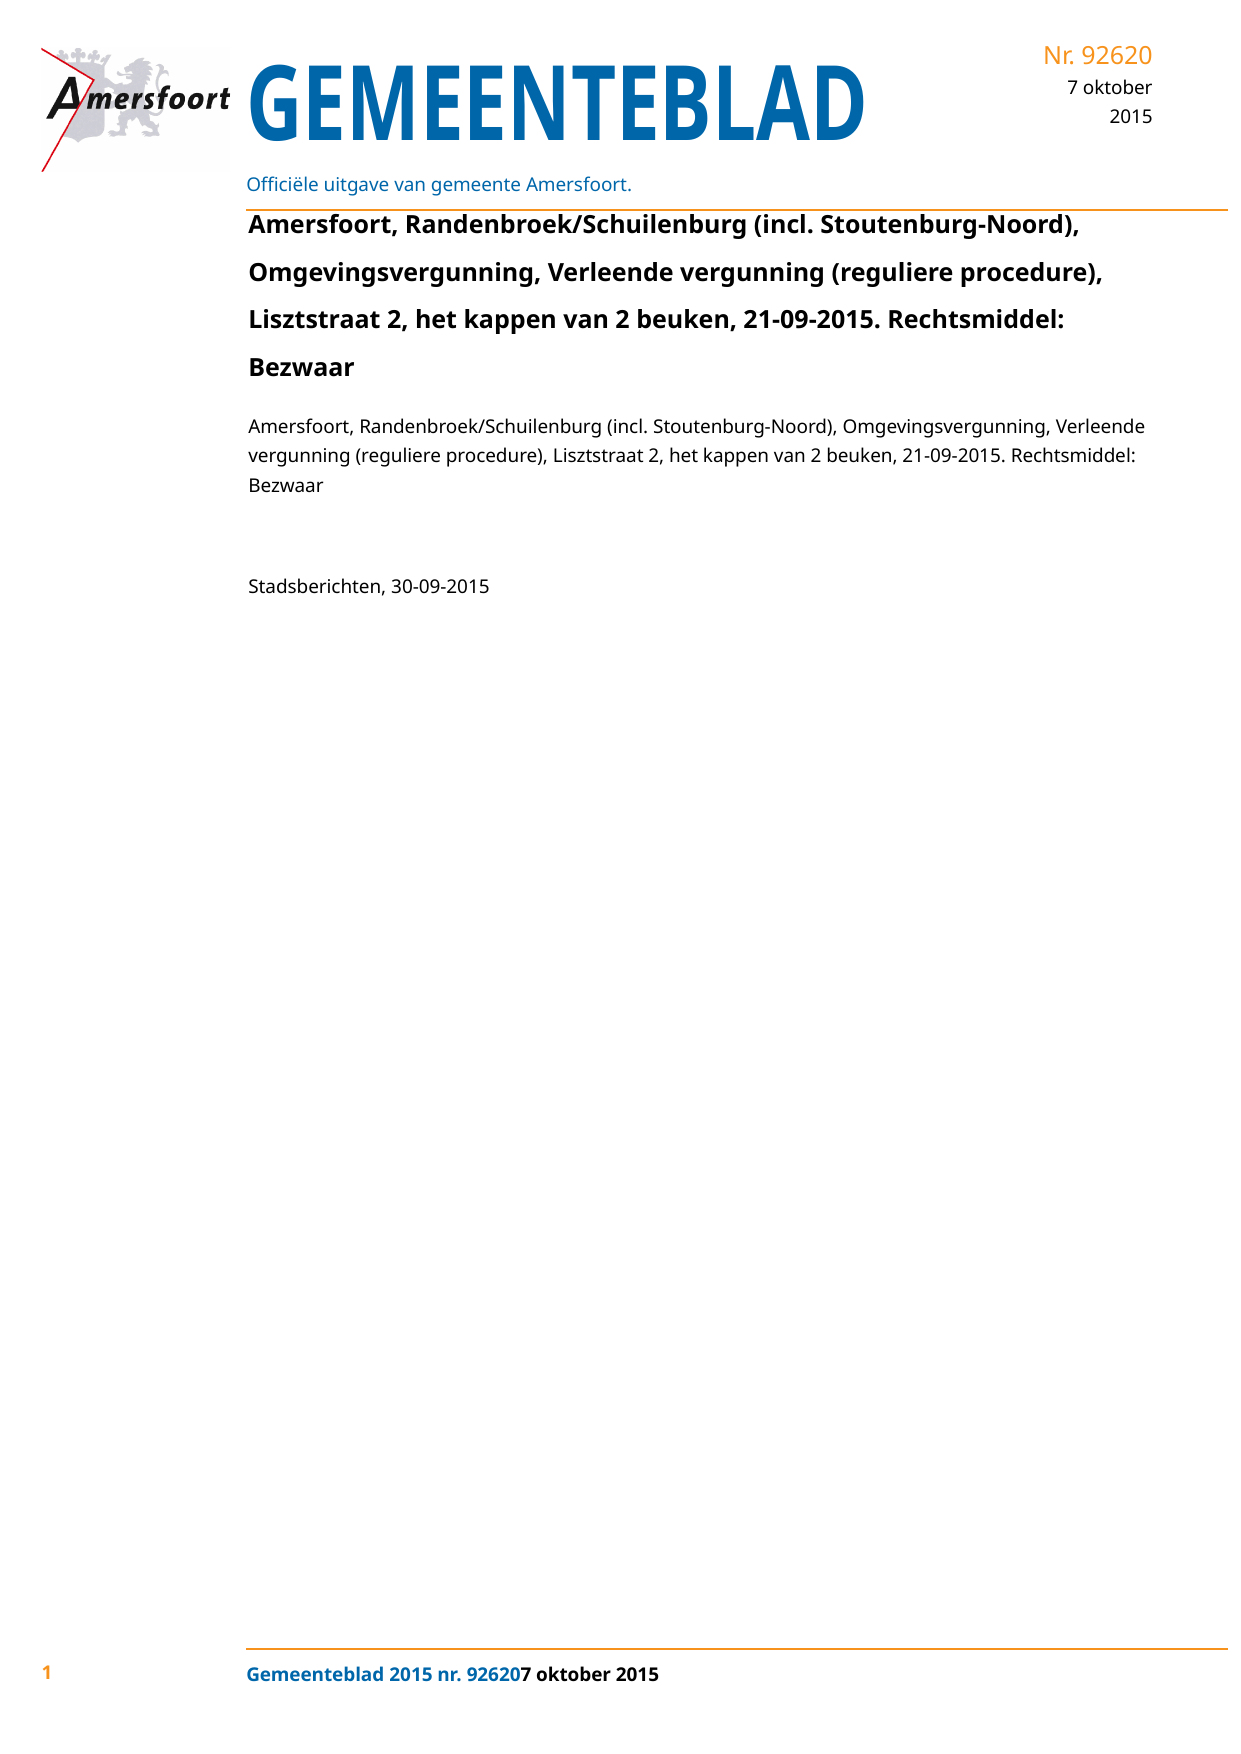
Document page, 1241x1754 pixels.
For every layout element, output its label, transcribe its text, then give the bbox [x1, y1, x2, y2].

text Stadsberichten, 30-09-2015 [248, 573, 1152, 599]
text Amersfoort, Randenbroek/Schuilenburg (incl. Stoutenburg-Noord), Omgevingsvergunning, Verleende vergunning (reguliere procedure), Lisztstraat 2, het kappen van 2 beuken, 21-09-2015. Rechtsmiddel: Bezwaar [248, 211, 1152, 384]
text Amersfoort, Randenbroek/Schuilenburg (incl. Stoutenburg-Noord), Omgevingsvergunning, Verleende vergunning (reguliere procedure), Lisztstraat 2, het kappen van 2 beuken, 21-09-2015. Rechtsmiddel: Bezwaar [248, 413, 1152, 498]
picture [41, 47, 231, 172]
